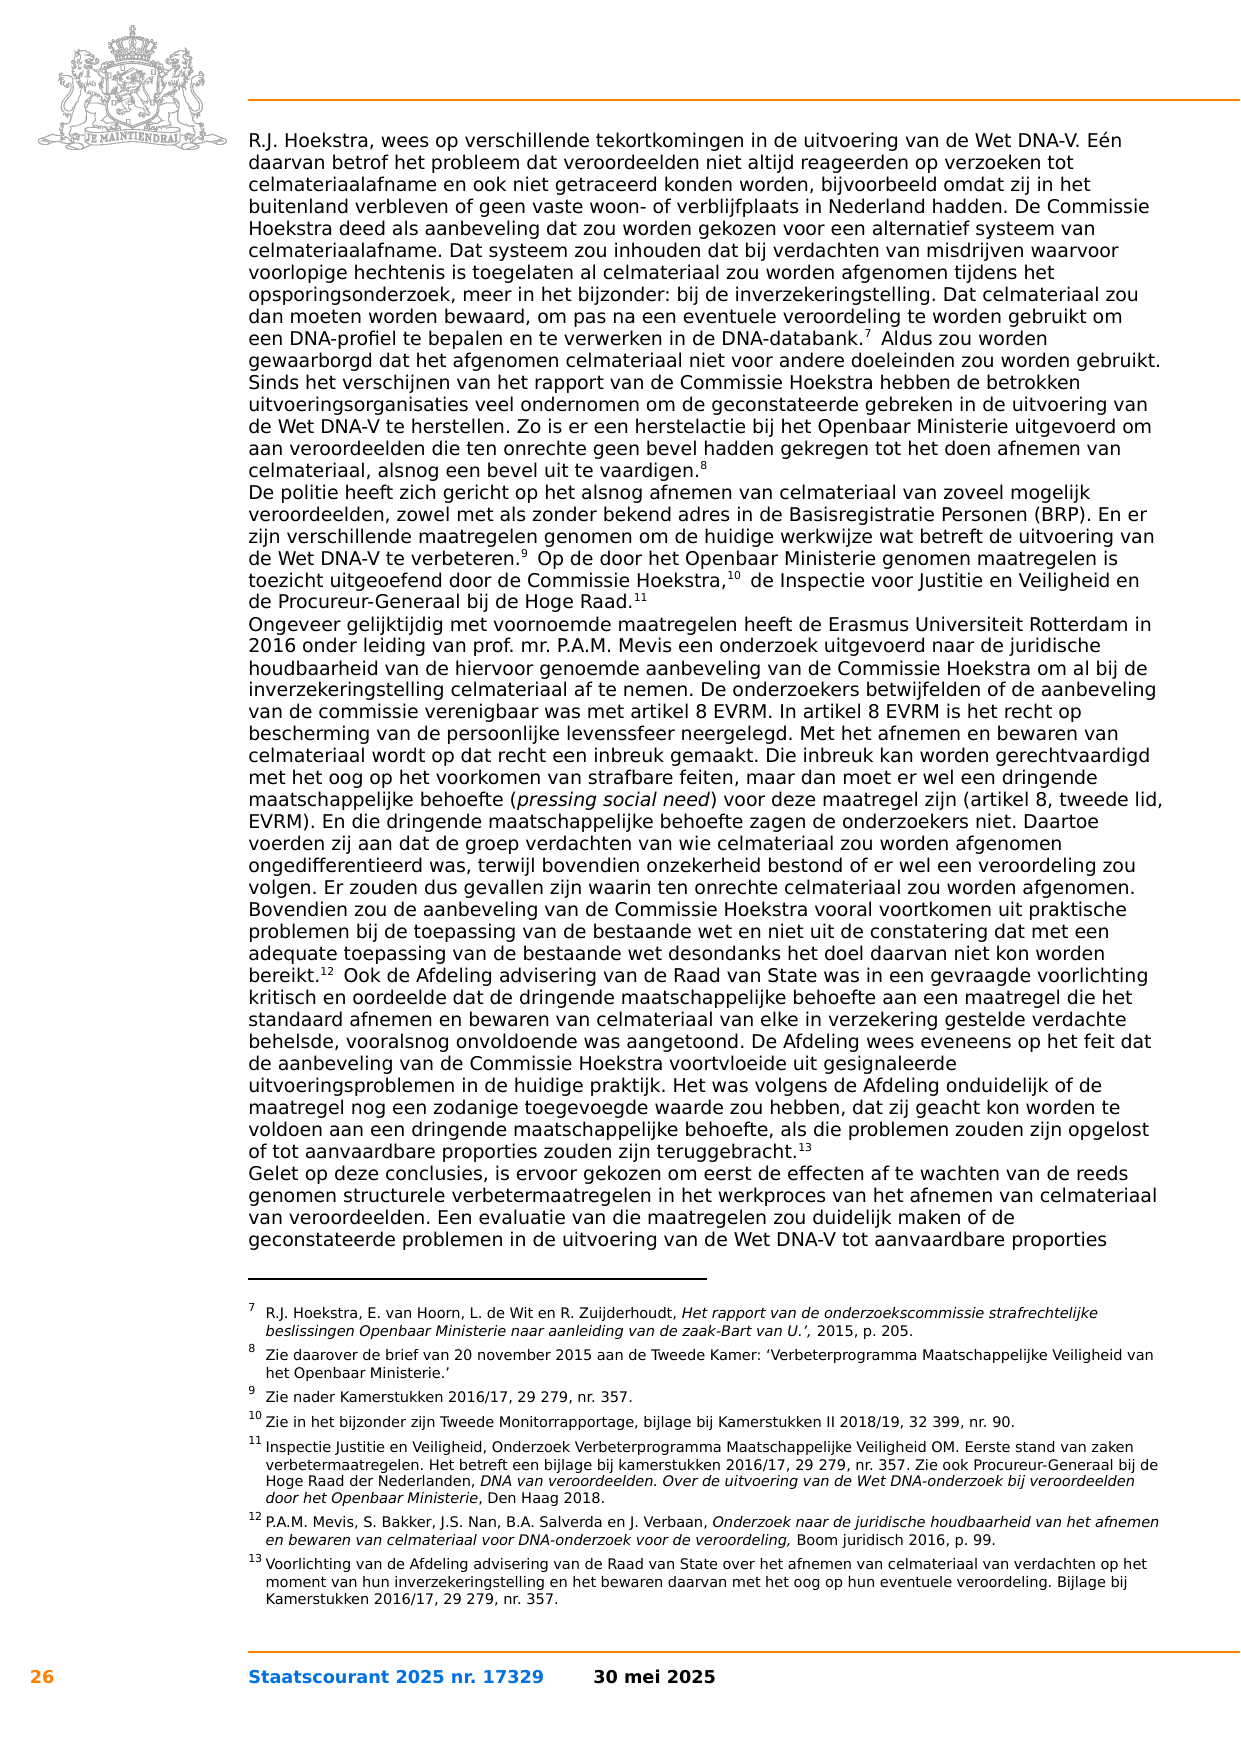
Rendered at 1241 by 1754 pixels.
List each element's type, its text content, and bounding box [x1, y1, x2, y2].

text Inspectie Justitie en Veiligheid, Onderzoek Verbeterprogramma Maatschappelijke Veiligheid OM. Eerste stand van zaken verbetermaatregelen. Het betreft een bijlage bij kamerstukken 2016/17, 29 279, nr. 357. Zie ook Procureur-Generaal bij de Hoge Raad der Nederlanden, DNA van veroordeelden. Over de uitvoering van de Wet DNA-onderzoek bij veroordeelden door het Openbaar Ministerie, Den Haag 2018. [248, 1434, 1163, 1507]
text P.A.M. Mevis, S. Bakker, J.S. Nan, B.A. Salverda en J. Verbaan, Onderzoek naar de juridische houdbaarheid van het afnemen en bewaren van celmateriaal voor DNA-onderzoek voor de veroordeling, Boom juridisch 2016, p. 99. [248, 1510, 1163, 1549]
text Zie in het bijzonder zijn Tweede Monitorrapportage, bijlage bij Kamerstukken II 2018/19, 32 399, nr. 90. [248, 1409, 1163, 1432]
text R.J. Hoekstra, wees op verschillende tekortkomingen in de uitvoering van de Wet DNA-V. Eén daarvan betrof het probleem dat veroordeelden niet altijd reageerden op verzoeken tot celmateriaalafname en ook niet getraceerd konden worden, bijvoorbeeld omdat zij in het buitenland verbleven of geen vaste woon- of verblijfplaats in Nederland hadden. De Commissie Hoekstra deed als aanbeveling dat zou worden gekozen voor een alternatief systeem van celmateriaalafname. Dat systeem zou inhouden dat bij verdachten van misdrijven waarvoor voorlopige hechtenis is toegelaten al celmateriaal zou worden afgenomen tijdens het opsporingsonderzoek, meer in het bijzonder: bij de inverzekeringstelling. Dat celmateriaal zou dan moeten worden bewaard, om pas na een eventuele veroordeling te worden gebruikt om een DNA-profiel te bepalen en te verwerken in de DNA-databank. Aldus zou worden gewaarborgd dat het afgenomen celmateriaal niet voor andere doeleinden zou worden gebruikt. [248, 130, 1163, 372]
text Voorlichting van de Afdeling advisering van de Raad van State over het afnemen van celmateriaal van verdachten op het moment van hun inverzekeringstelling en het bewaren daarvan met het oog op hun eventuele veroordeling. Bijlage bij Kamerstukken 2016/17, 29 279, nr. 357. [248, 1552, 1163, 1608]
text Sinds het verschijnen van het rapport van de Commissie Hoekstra hebben de betrokken uitvoeringsorganisaties veel ondernomen om de geconstateerde gebreken in de uitvoering van de Wet DNA-V te herstellen. Zo is er een herstelactie bij het Openbaar Ministerie uitgevoerd om aan veroordeelden die ten onrechte geen bevel hadden gekregen tot het doen afnemen van celmateriaal, alsnog een bevel uit te vaardigen. [248, 372, 1163, 482]
text De politie heeft zich gericht op het alsnog afnemen van celmateriaal van zoveel mogelijk veroordeelden, zowel met als zonder bekend adres in de Basisregistratie Personen (BRP). En er zijn verschillende maatregelen genomen om de huidige werkwijze wat betreft de uitvoering van de Wet DNA-V te verbeteren. Op de door het Openbaar Ministerie genomen maatregelen is toezicht uitgeoefend door de Commissie Hoekstra, de Inspectie voor Justitie en Veiligheid en de Procureur-Generaal bij de Hoge Raad. [248, 482, 1163, 613]
picture [38, 25, 227, 150]
text R.J. Hoekstra, E. van Hoorn, L. de Wit en R. Zuijderhoudt, Het rapport van de onderzoekscommissie strafrechtelijke beslissingen Openbaar Ministerie naar aanleiding van de zaak-Bart van U.’, 2015, p. 205. [248, 1301, 1163, 1340]
text Gelet op deze conclusies, is ervoor gekozen om eerst de effecten af te wachten van de reeds genomen structurele verbetermaatregelen in het werkproces van het afnemen van celmateriaal van veroordeelden. Een evaluatie van die maatregelen zou duidelijk maken of de geconstateerde problemen in de uitvoering van de Wet DNA-V tot aanvaardbare proporties [248, 1163, 1163, 1251]
text Ongeveer gelijktijdig met voornoemde maatregelen heeft de Erasmus Universiteit Rotterdam in 2016 onder leiding van prof. mr. P.A.M. Mevis een onderzoek uitgevoerd naar de juridische houdbaarheid van de hiervoor genoemde aanbeveling van de Commissie Hoekstra om al bij de inverzekeringstelling celmateriaal af te nemen. De onderzoekers betwijfelden of de aanbeveling van de commissie verenigbaar was met artikel 8 EVRM. In artikel 8 EVRM is het recht op bescherming van de persoonlijke levenssfeer neergelegd. Met het afnemen en bewaren van celmateriaal wordt op dat recht een inbreuk gemaakt. Die inbreuk kan worden gerechtvaardigd met het oog op het voorkomen van strafbare feiten, maar dan moet er wel een dringende maatschappelijke behoefte (pressing social need) voor deze maatregel zijn (artikel 8, tweede lid, EVRM). En die dringende maatschappelijke behoefte zagen de onderzoekers niet. Daartoe voerden zij aan dat de groep verdachten van wie celmateriaal zou worden afgenomen ongedifferentieerd was, terwijl bovendien onzekerheid bestond of er wel een veroordeling zou volgen. Er zouden dus gevallen zijn waarin ten onrechte celmateriaal zou worden afgenomen. Bovendien zou de aanbeveling van de Commissie Hoekstra vooral voortkomen uit praktische problemen bij de toepassing van de bestaande wet en niet uit de constatering dat met een adequate toepassing van de bestaande wet desondanks het doel daarvan niet kon worden bereikt. Ook de Afdeling advisering van de Raad van State was in een gevraagde voorlichting kritisch en oordeelde dat de dringende maatschappelijke behoefte aan een maatregel die het standaard afnemen en bewaren van celmateriaal van elke in verzekering gestelde verdachte behelsde, vooralsnog onvoldoende was aangetoond. De Afdeling wees eveneens op het feit dat de aanbeveling van de Commissie Hoekstra voortvloeide uit gesignaleerde uitvoeringsproblemen in de huidige praktijk. Het was volgens de Afdeling onduidelijk of de maatregel nog een zodanige toegevoegde waarde zou hebben, dat zij geacht kon worden te voldoen aan een dringende maatschappelijke behoefte, als die problemen zouden zijn opgelost of tot aanvaardbare proporties zouden zijn teruggebracht. [248, 613, 1163, 1163]
text Zie daarover de brief van 20 november 2015 aan de Tweede Kamer: ‘Verbeterprogramma Maatschappelijke Veiligheid van het Openbaar Ministerie.’ [248, 1343, 1163, 1382]
text Zie nader Kamerstukken 2016/17, 29 279, nr. 357. [248, 1384, 1163, 1407]
